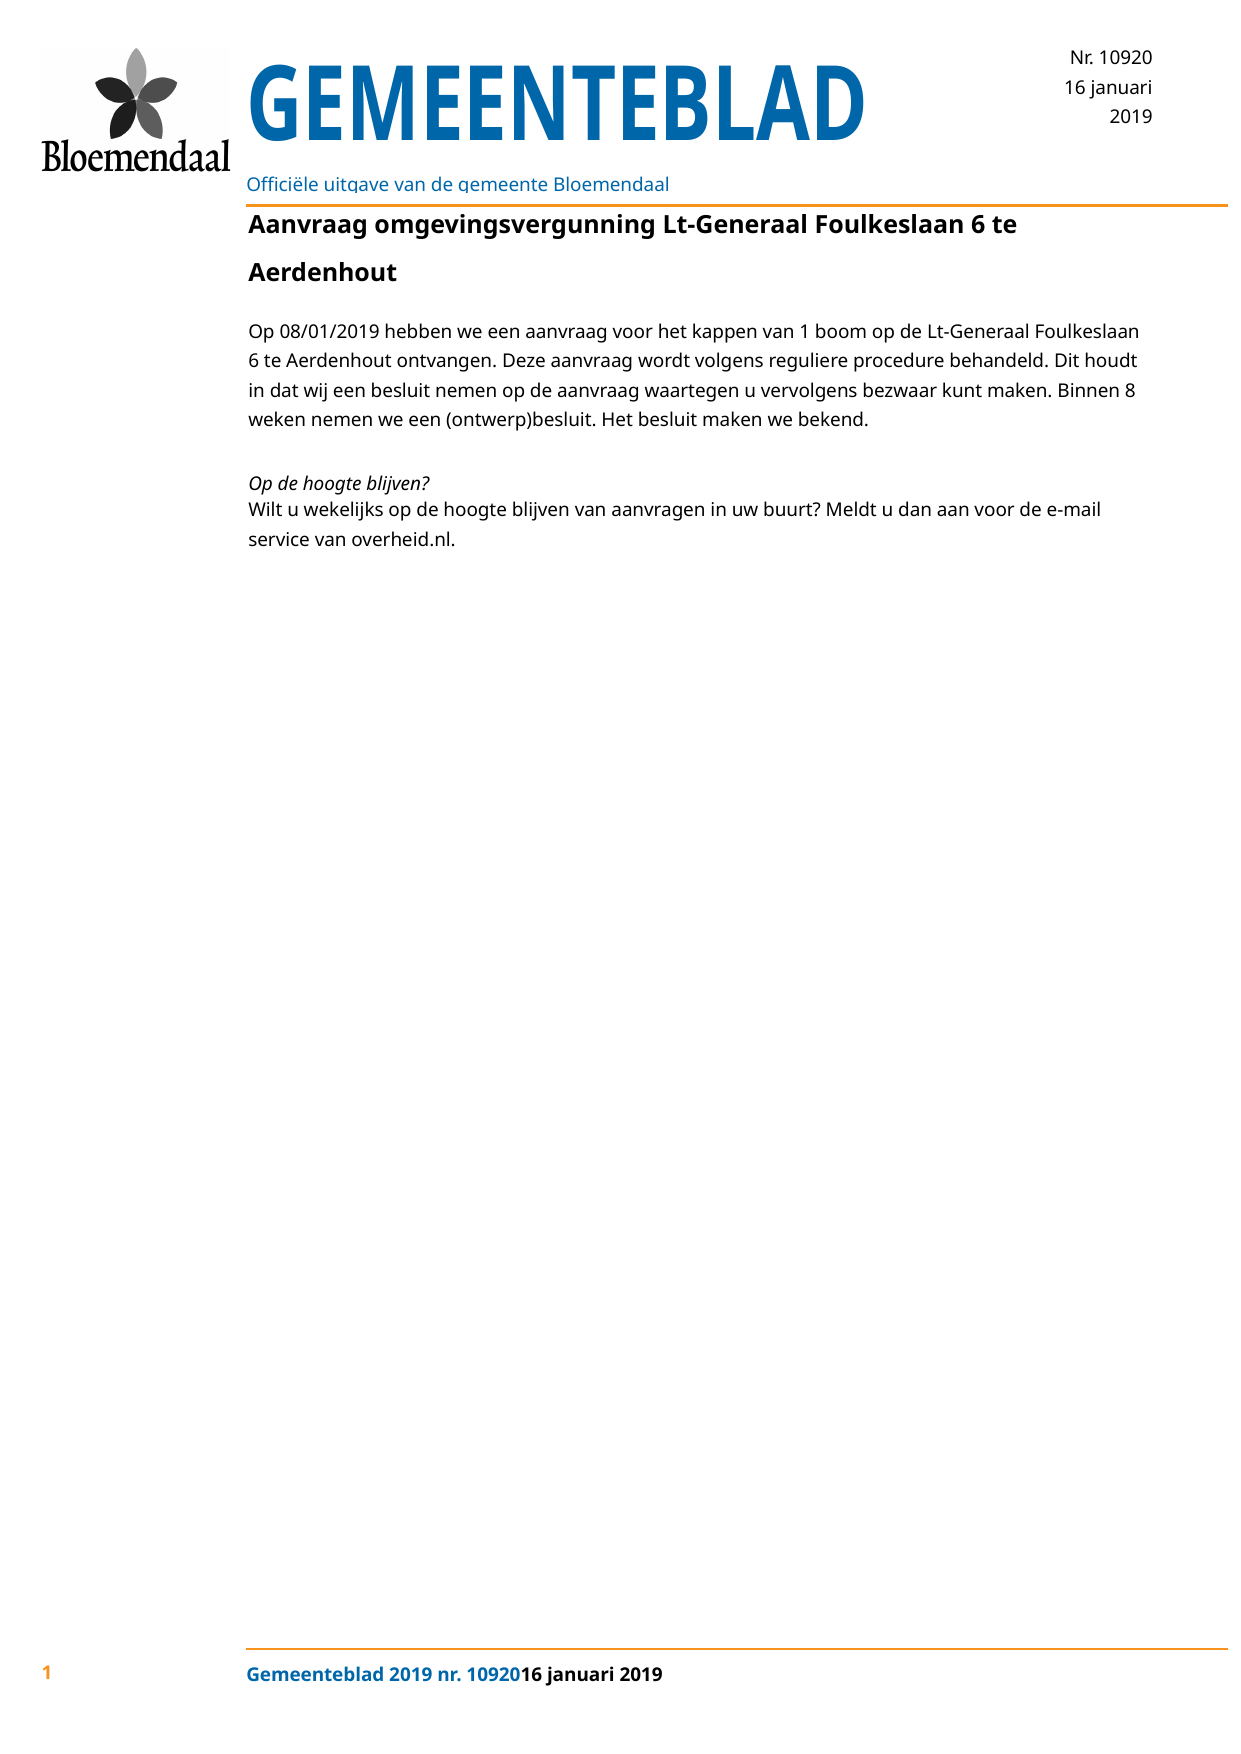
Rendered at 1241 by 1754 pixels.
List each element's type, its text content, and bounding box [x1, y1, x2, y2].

text Op 08/01/2019 hebben we een aanvraag voor het kappen van 1 boom op de Lt-Generaal Foulkeslaan 6 te Aerdenhout ontvangen. Deze aanvraag wordt volgens reguliere procedure behandeld. Dit houdt in dat wij een besluit nemen op de aanvraag waartegen u vervolgens bezwaar kunt maken. Binnen 8 weken nemen we een (ontwerp)besluit. Het besluit maken we bekend. [248, 318, 1152, 432]
text Aanvraag omgevingsvergunning Lt-Generaal Foulkeslaan 6 te Aerdenhout [248, 207, 1152, 288]
text Op de hoogte blijven? [248, 471, 1152, 496]
text Wilt u wekelijks op de hoogte blijven van aanvragen in uw buurt? Meldt u dan aan voor de e-mail service van overheid.nl. [248, 496, 1152, 552]
picture [41, 47, 231, 172]
